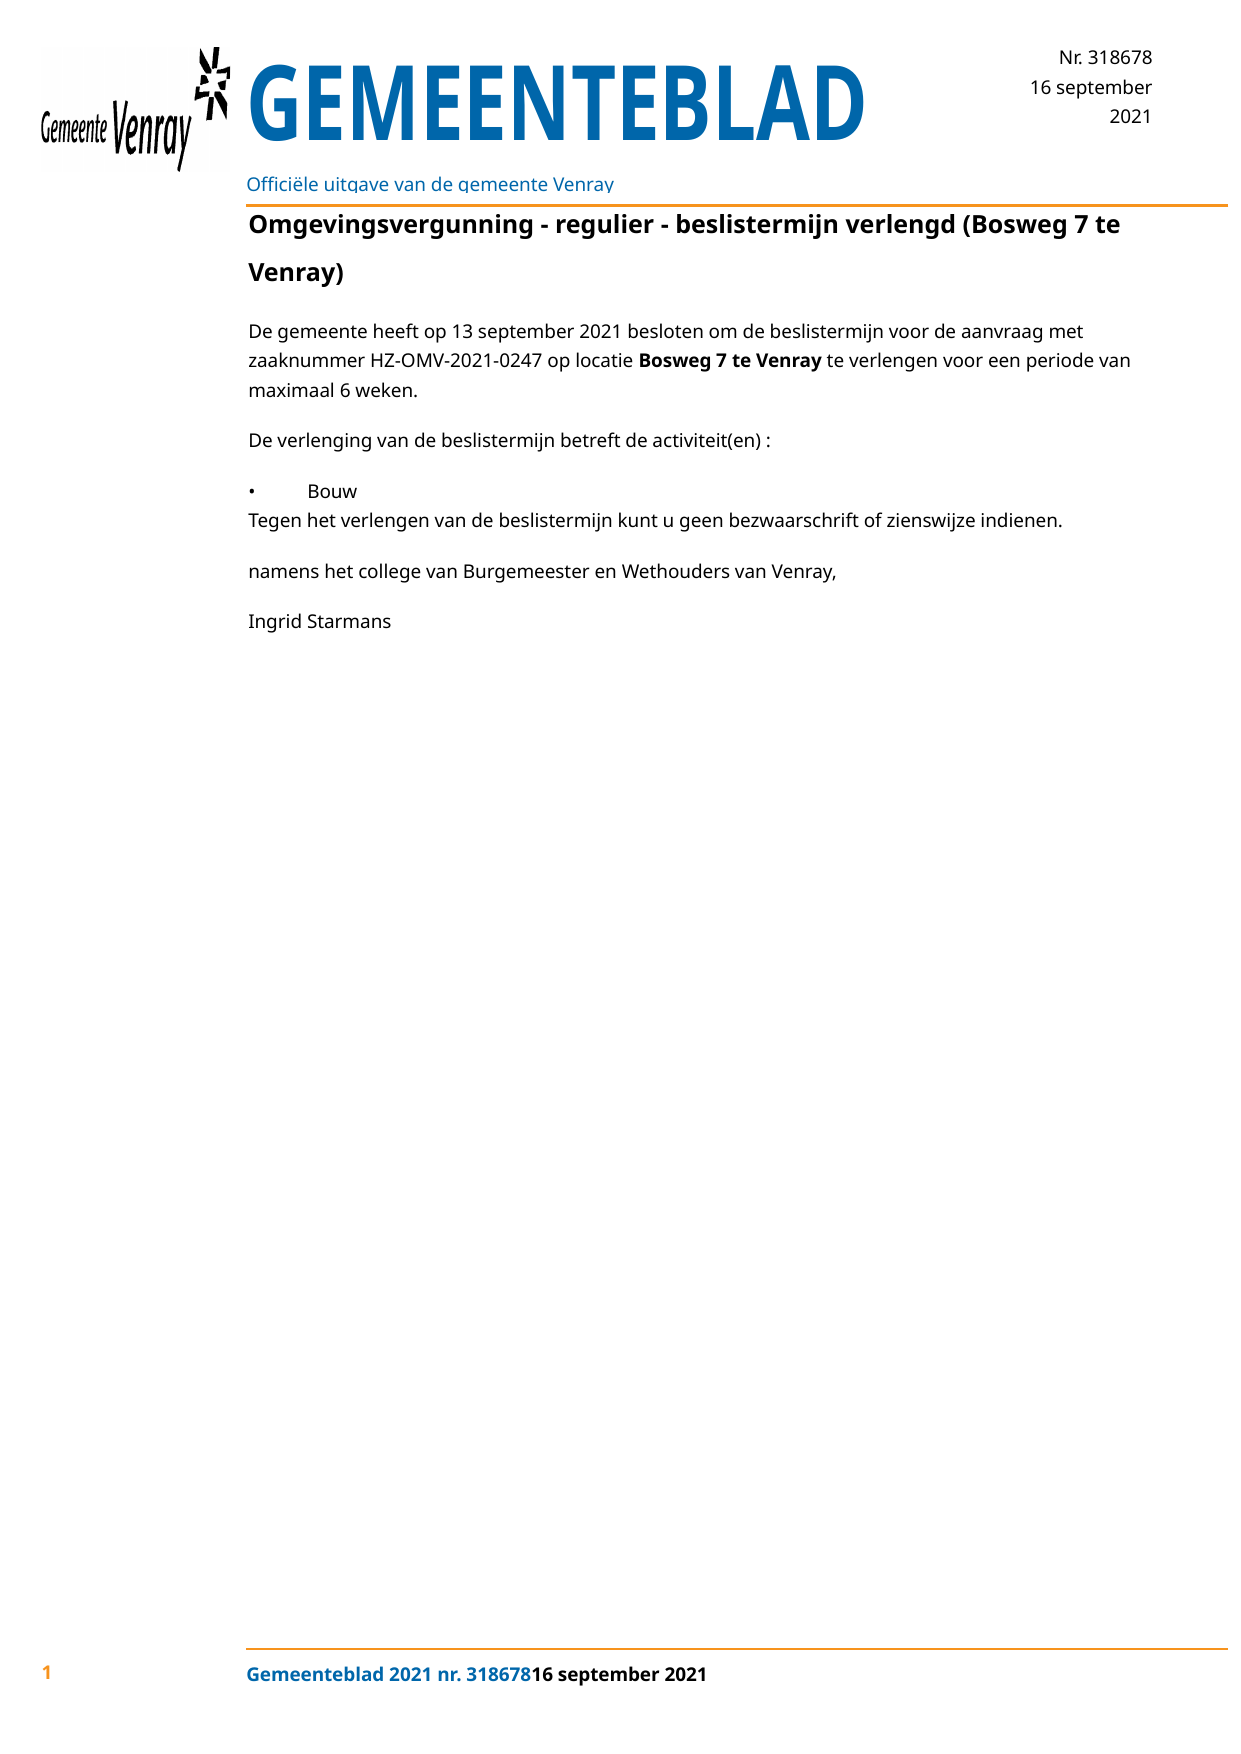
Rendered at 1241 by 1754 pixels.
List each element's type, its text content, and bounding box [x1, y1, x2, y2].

text namens het college van Burgemeester en Wethouders van Venray, [248, 558, 1152, 584]
text Ingrid Starmans [248, 608, 1152, 634]
text De gemeente heeft op 13 september 2021 besloten om de beslistermijn voor de aanvraag met zaaknummer HZ-OMV-2021-0247 op locatie Bosweg 7 te Venray te verlengen voor een periode van maximaal 6 weken. [248, 318, 1152, 403]
list Bouw [248, 478, 1152, 504]
text Tegen het verlengen van de beslistermijn kunt u geen bezwaarschrift of zienswijze indienen. [248, 507, 1152, 533]
text De verlenging van de beslistermijn betreft de activiteit(en) : [248, 427, 1152, 453]
text Omgevingsvergunning - regulier - beslistermijn verlengd (Bosweg 7 te Venray) [248, 207, 1152, 288]
picture [41, 47, 231, 172]
